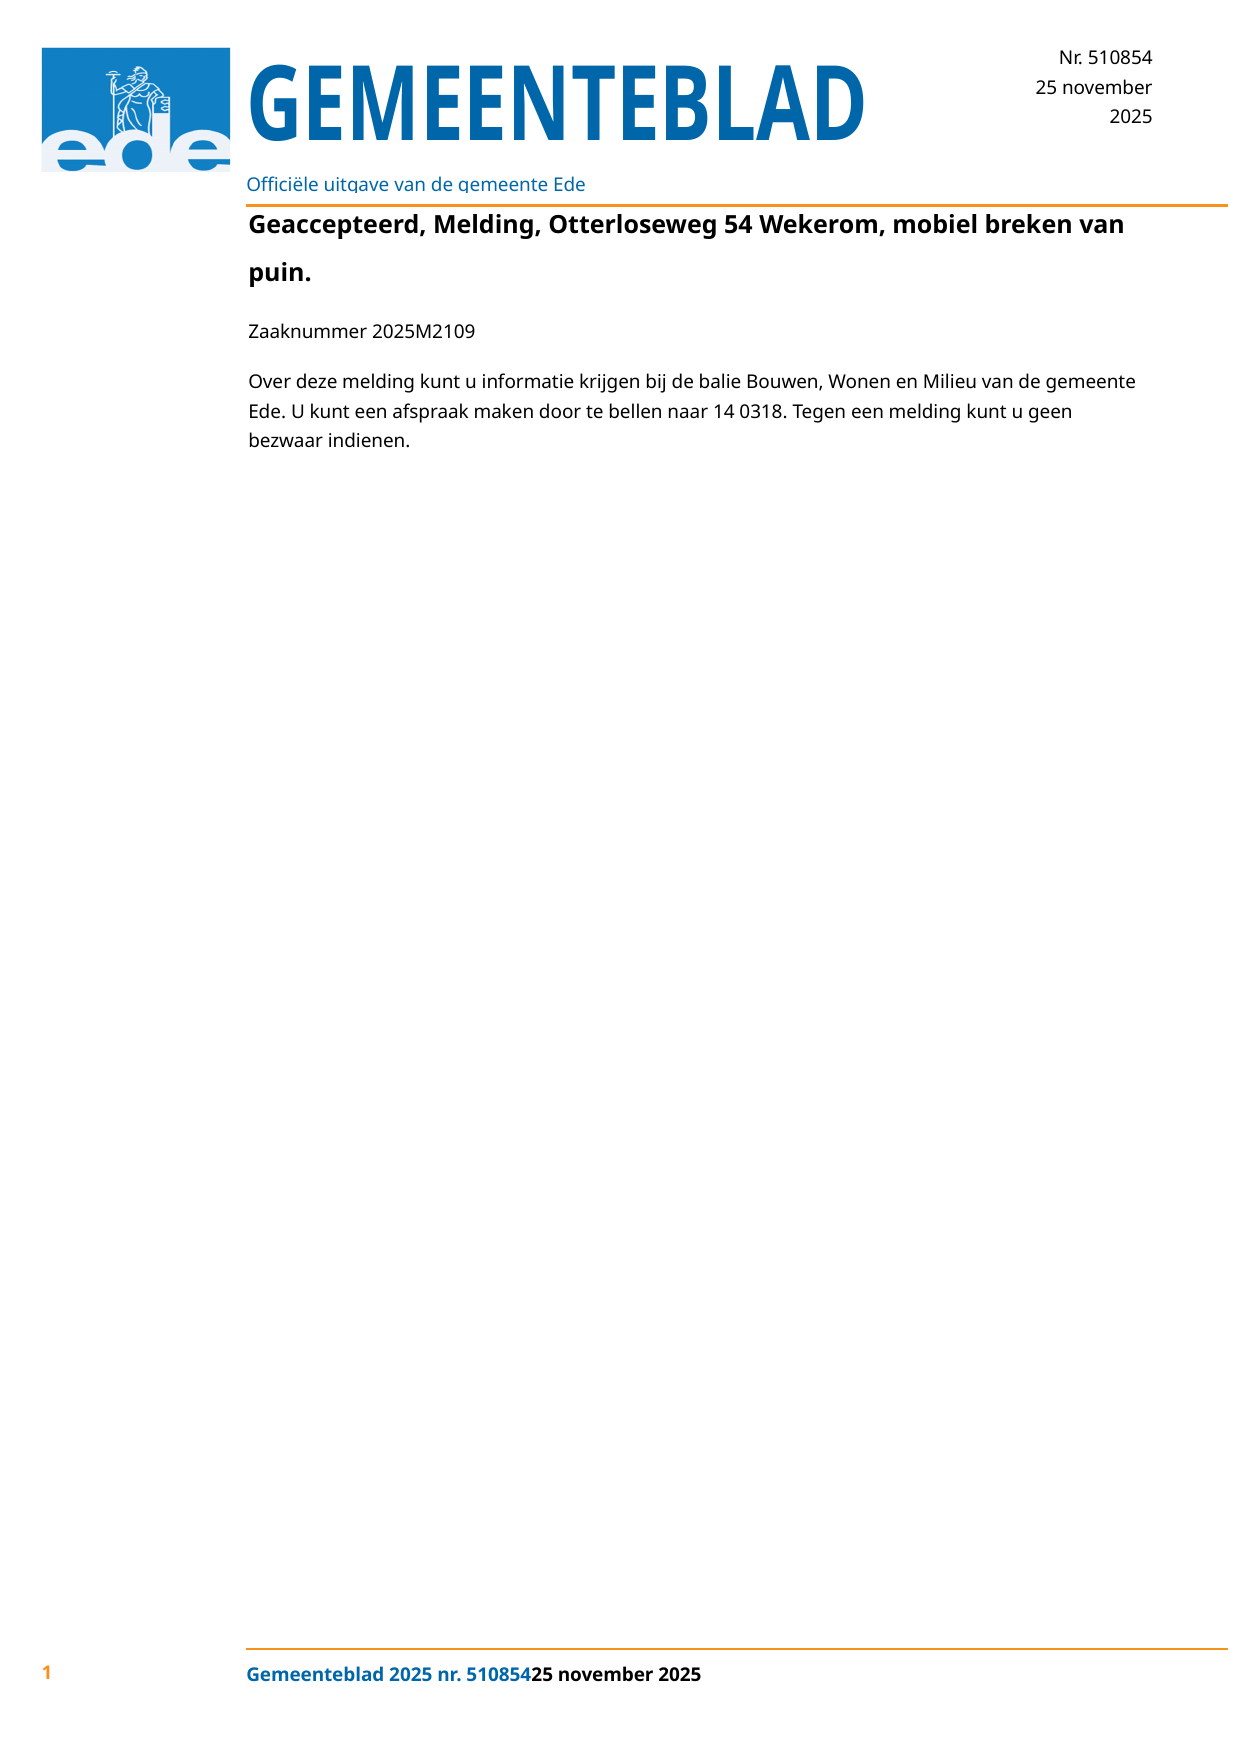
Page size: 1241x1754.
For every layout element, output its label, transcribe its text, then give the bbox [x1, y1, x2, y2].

text Over deze melding kunt u informatie krijgen bij de balie Bouwen, Wonen en Milieu van de gemeente Ede. U kunt een afspraak maken door te bellen naar 14 0318. Tegen een melding kunt u geen bezwaar indienen. [248, 368, 1152, 453]
picture [41, 47, 231, 172]
text Geaccepteerd, Melding, Otterloseweg 54 Wekerom, mobiel breken van puin. [248, 207, 1152, 288]
text Zaaknummer 2025M2109 [248, 318, 1152, 344]
